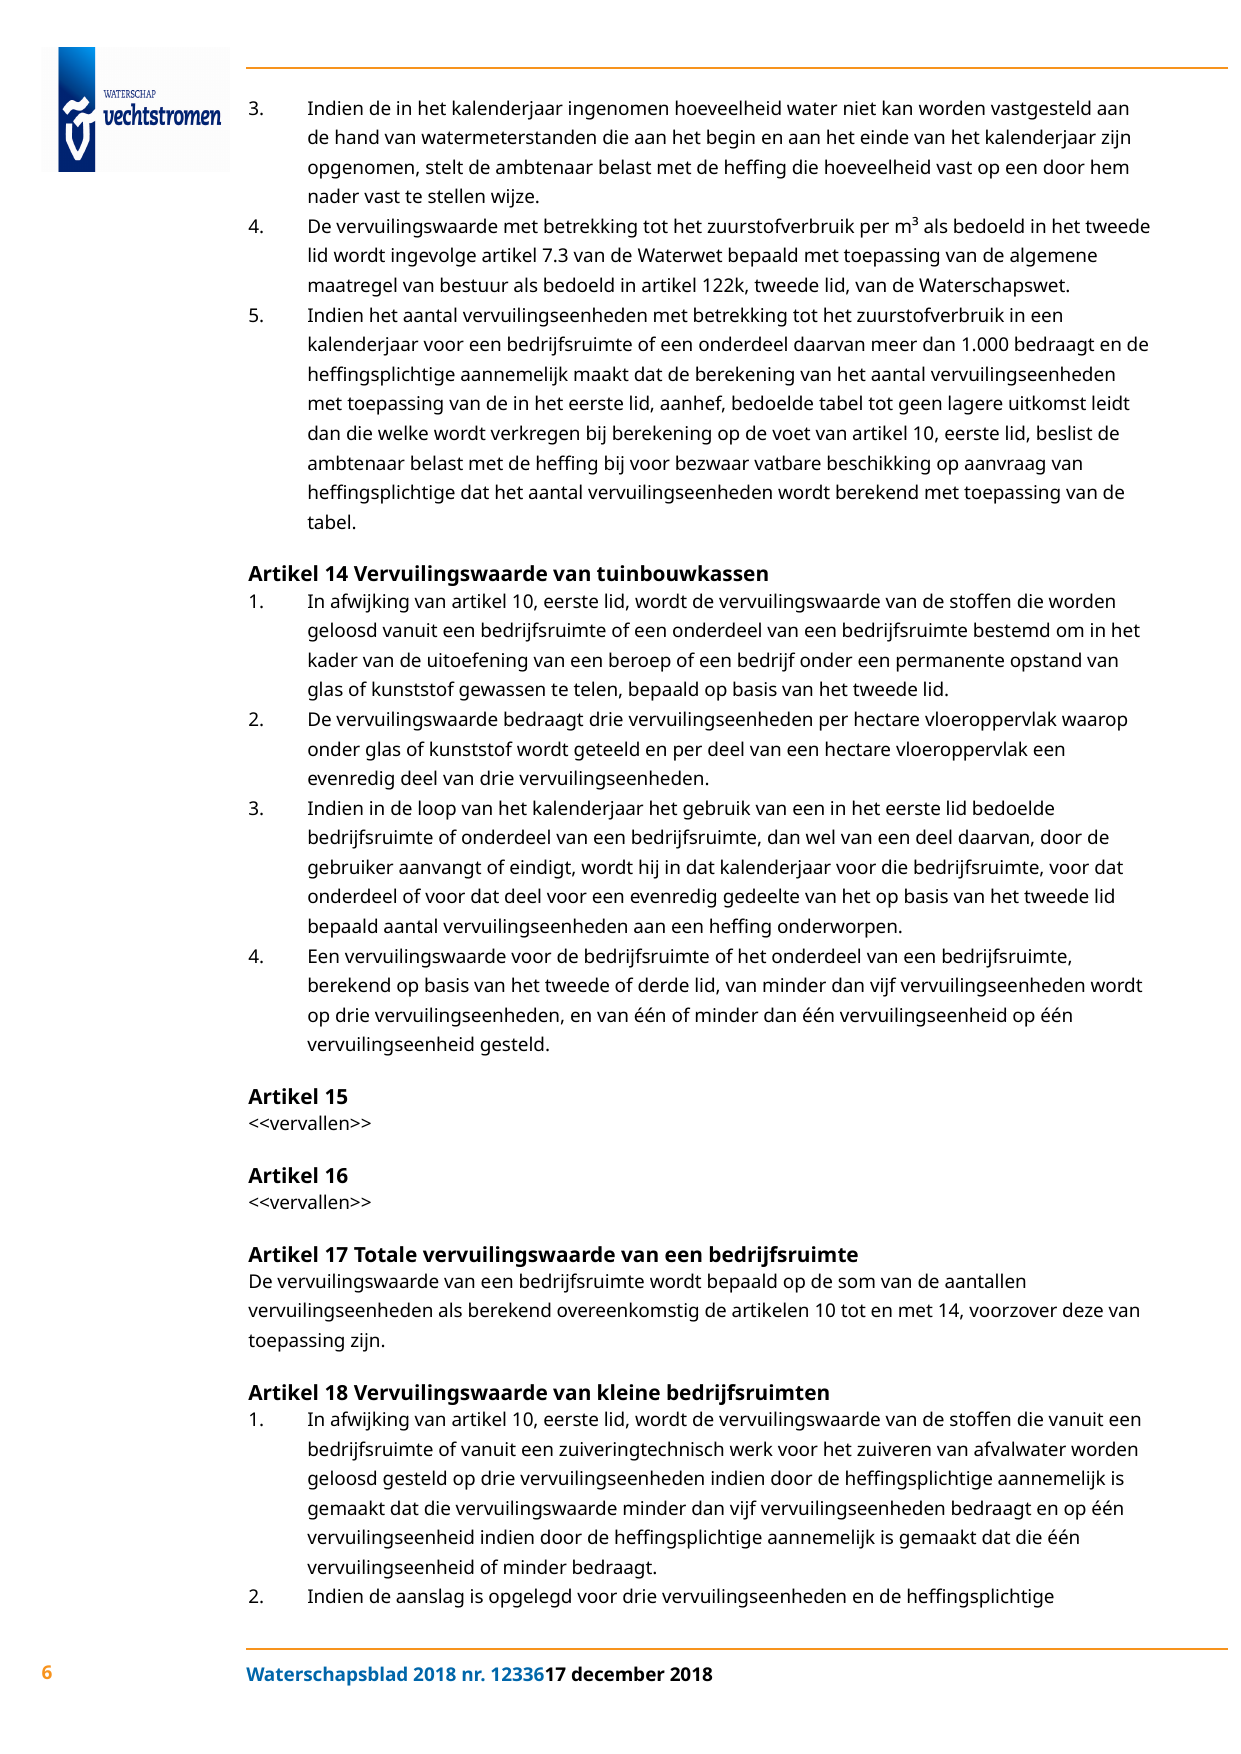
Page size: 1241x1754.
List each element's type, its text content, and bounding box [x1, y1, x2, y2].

list Indien de in het kalenderjaar ingenomen hoeveelheid water niet kan worden vastgesteld aan de hand van watermeterstanden die aan het begin en aan het einde van het kalenderjaar zijn opgenomen, stelt de ambtenaar belast met de heffing die hoeveelheid vast op een door hem nader vast te stellen wijze. [248, 95, 1152, 209]
text Artikel 16 [248, 1161, 1152, 1189]
list In afwijking van artikel 10, eerste lid, wordt de vervuilingswaarde van de stoffen die worden geloosd vanuit een bedrijfsruimte of een onderdeel van een bedrijfsruimte bestemd om in het kader van de uitoefening van een beroep of een bedrijf onder een permanente opstand van glas of kunststof gewassen te telen, bepaald op basis van het tweede lid. [248, 588, 1152, 702]
list Een vervuilingswaarde voor de bedrijfsruimte of het onderdeel van een bedrijfsruimte, berekend op basis van het tweede of derde lid, van minder dan vijf vervuilingseenheden wordt op drie vervuilingseenheden, en van één of minder dan één vervuilingseenheid op één vervuilingseenheid gesteld. [248, 943, 1152, 1057]
list In afwijking van artikel 10, eerste lid, wordt de vervuilingswaarde van de stoffen die vanuit een bedrijfsruimte of vanuit een zuiveringtechnisch werk voor het zuiveren van afvalwater worden geloosd gesteld op drie vervuilingseenheden indien door de heffingsplichtige aannemelijk is gemaakt dat die vervuilingswaarde minder dan vijf vervuilingseenheden bedraagt en op één vervuilingseenheid indien door de heffingsplichtige aannemelijk is gemaakt dat die één vervuilingseenheid of minder bedraagt. [248, 1406, 1152, 1580]
text <<vervallen>> [248, 1189, 1152, 1215]
text Artikel 14 Vervuilingswaarde van tuinbouwkassen [248, 559, 1152, 588]
list De vervuilingswaarde met betrekking tot het zuurstofverbruik per m³ als bedoeld in het tweede lid wordt ingevolge artikel 7.3 van de Waterwet bepaald met toepassing van de algemene maatregel van bestuur als bedoeld in artikel 122k, tweede lid, van de Waterschapswet. [248, 213, 1152, 298]
text <<vervallen>> [248, 1110, 1152, 1136]
text Artikel 18 Vervuilingswaarde van kleine bedrijfsruimten [248, 1378, 1152, 1406]
list De vervuilingswaarde bedraagt drie vervuilingseenheden per hectare vloeroppervlak waarop onder glas of kunststof wordt geteeld en per deel van een hectare vloeroppervlak een evenredig deel van drie vervuilingseenheden. [248, 706, 1152, 791]
text Artikel 17 Totale vervuilingswaarde van een bedrijfsruimte [248, 1240, 1152, 1268]
list Indien de aanslag is opgelegd voor drie vervuilingseenheden en de heffingsplichtige [248, 1584, 1152, 1609]
text Artikel 15 [248, 1082, 1152, 1110]
picture [41, 47, 231, 172]
text De vervuilingswaarde van een bedrijfsruimte wordt bepaald op de som van de aantallen vervuilingseenheden als berekend overeenkomstig de artikelen 10 tot en met 14, voorzover deze van toepassing zijn. [248, 1268, 1152, 1353]
list Indien in de loop van het kalenderjaar het gebruik van een in het eerste lid bedoelde bedrijfsruimte of onderdeel van een bedrijfsruimte, dan wel van een deel daarvan, door de gebruiker aanvangt of eindigt, wordt hij in dat kalenderjaar voor die bedrijfsruimte, voor dat onderdeel of voor dat deel voor een evenredig gedeelte van het op basis van het tweede lid bepaald aantal vervuilingseenheden aan een heffing onderworpen. [248, 795, 1152, 939]
list Indien het aantal vervuilingseenheden met betrekking tot het zuurstofverbruik in een kalenderjaar voor een bedrijfsruimte of een onderdeel daarvan meer dan 1.000 bedraagt en de heffingsplichtige aannemelijk maakt dat de berekening van het aantal vervuilingseenheden met toepassing van de in het eerste lid, aanhef, bedoelde tabel tot geen lagere uitkomst leidt dan die welke wordt verkregen bij berekening op de voet van artikel 10, eerste lid, beslist de ambtenaar belast met de heffing bij voor bezwaar vatbare beschikking op aanvraag van heffingsplichtige dat het aantal vervuilingseenheden wordt berekend met toepassing van de tabel. [248, 302, 1152, 535]
